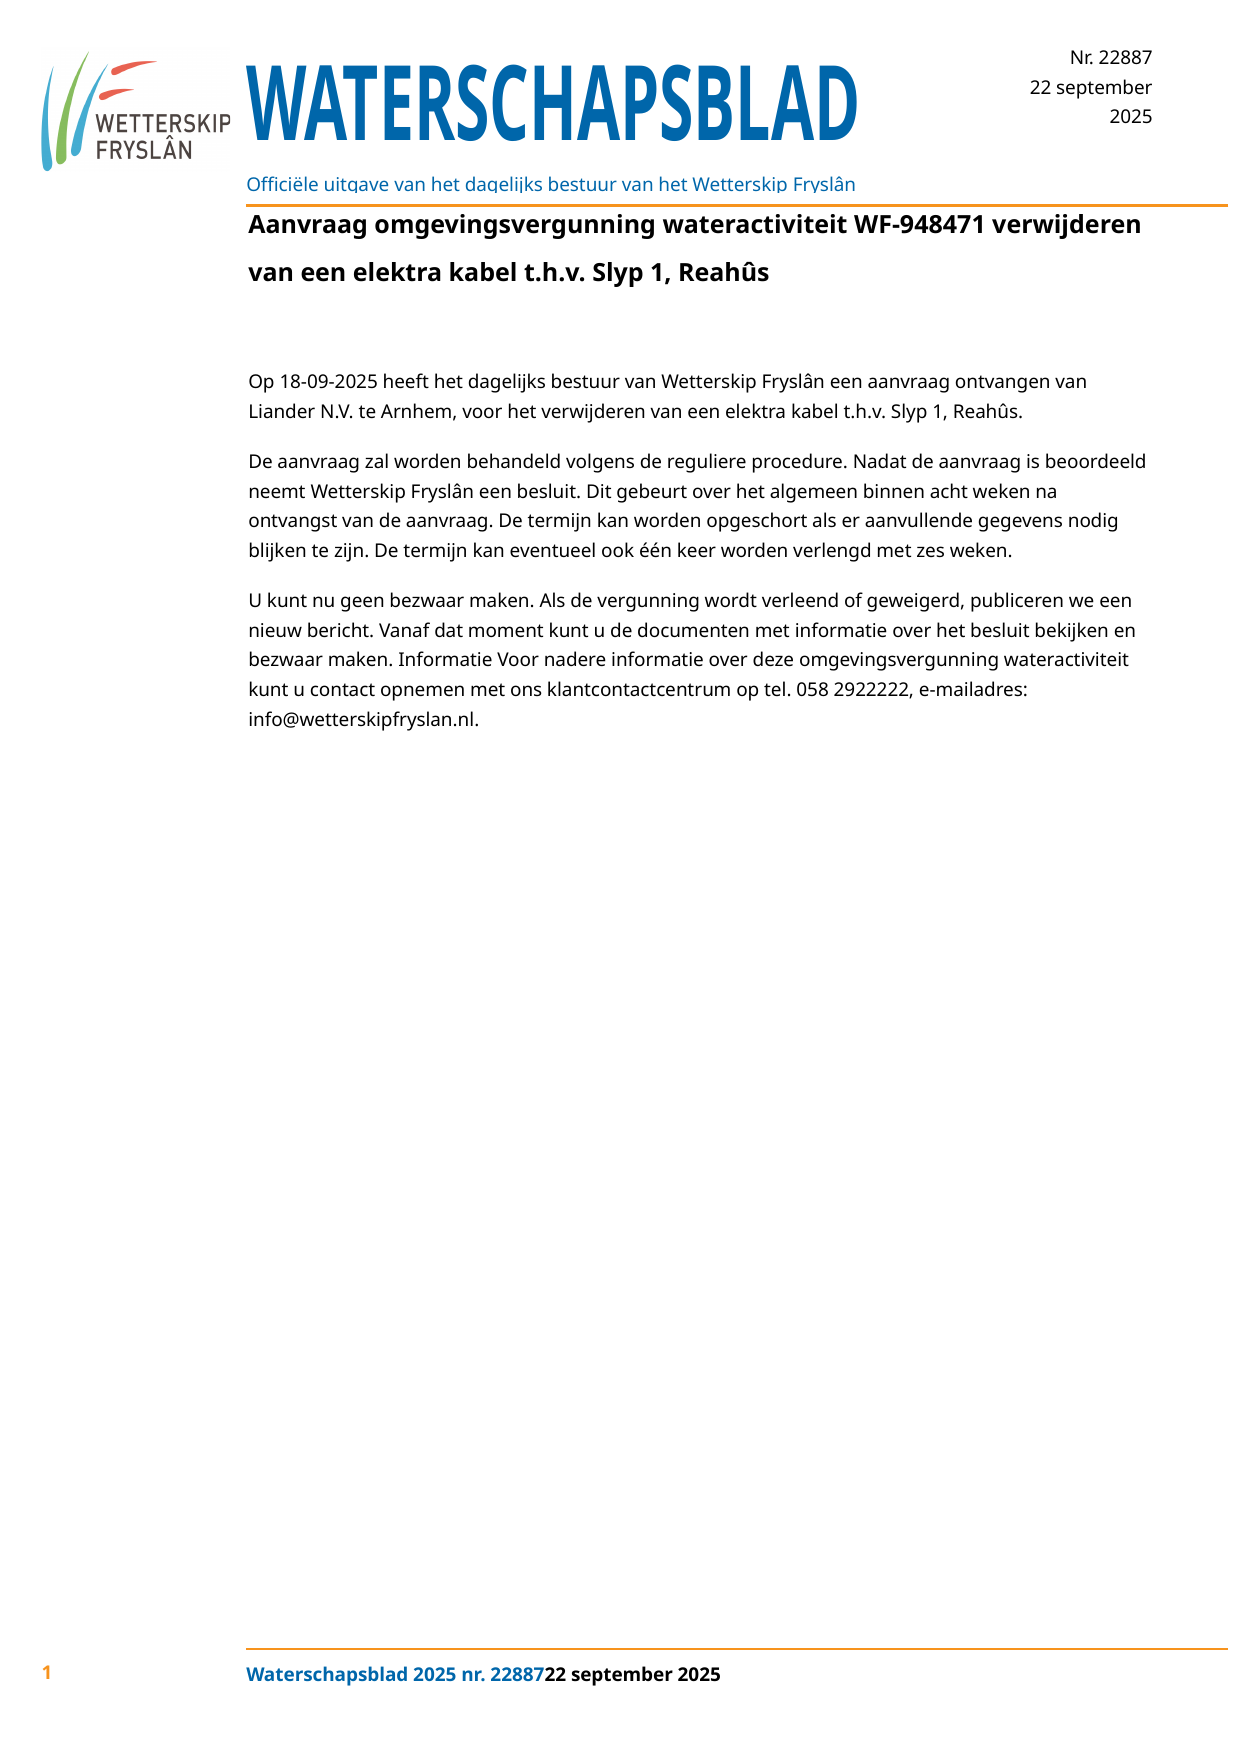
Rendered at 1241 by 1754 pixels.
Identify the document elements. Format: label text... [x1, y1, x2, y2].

text Op 18-09-2025 heeft het dagelijks bestuur van Wetterskip Fryslân een aanvraag ontvangen van Liander N.V. te Arnhem, voor het verwijderen van een elektra kabel t.h.v. Slyp 1, Reahûs. [248, 368, 1152, 424]
text U kunt nu geen bezwaar maken. Als de vergunning wordt verleend of geweigerd, publiceren we een nieuw bericht. Vanaf dat moment kunt u de documenten met informatie over het besluit bekijken en bezwaar maken. Informatie Voor nadere informatie over deze omgevingsvergunning wateractiviteit kunt u contact opnemen met ons klantcontactcentrum op tel. 058 2922222, e-mailadres: info@wetterskipfryslan.nl. [248, 587, 1152, 732]
text Aanvraag omgevingsvergunning wateractiviteit WF-948471 verwijderen van een elektra kabel t.h.v. Slyp 1, Reahûs [248, 207, 1152, 288]
text De aanvraag zal worden behandeld volgens de reguliere procedure. Nadat de aanvraag is beoordeeld neemt Wetterskip Fryslân een besluit. Dit gebeurt over het algemeen binnen acht weken na ontvangst van de aanvraag. De termijn kan worden opgeschort als er aanvullende gegevens nodig blijken te zijn. De termijn kan eventueel ook één keer worden verlengd met zes weken. [248, 448, 1152, 563]
picture [41, 47, 231, 172]
